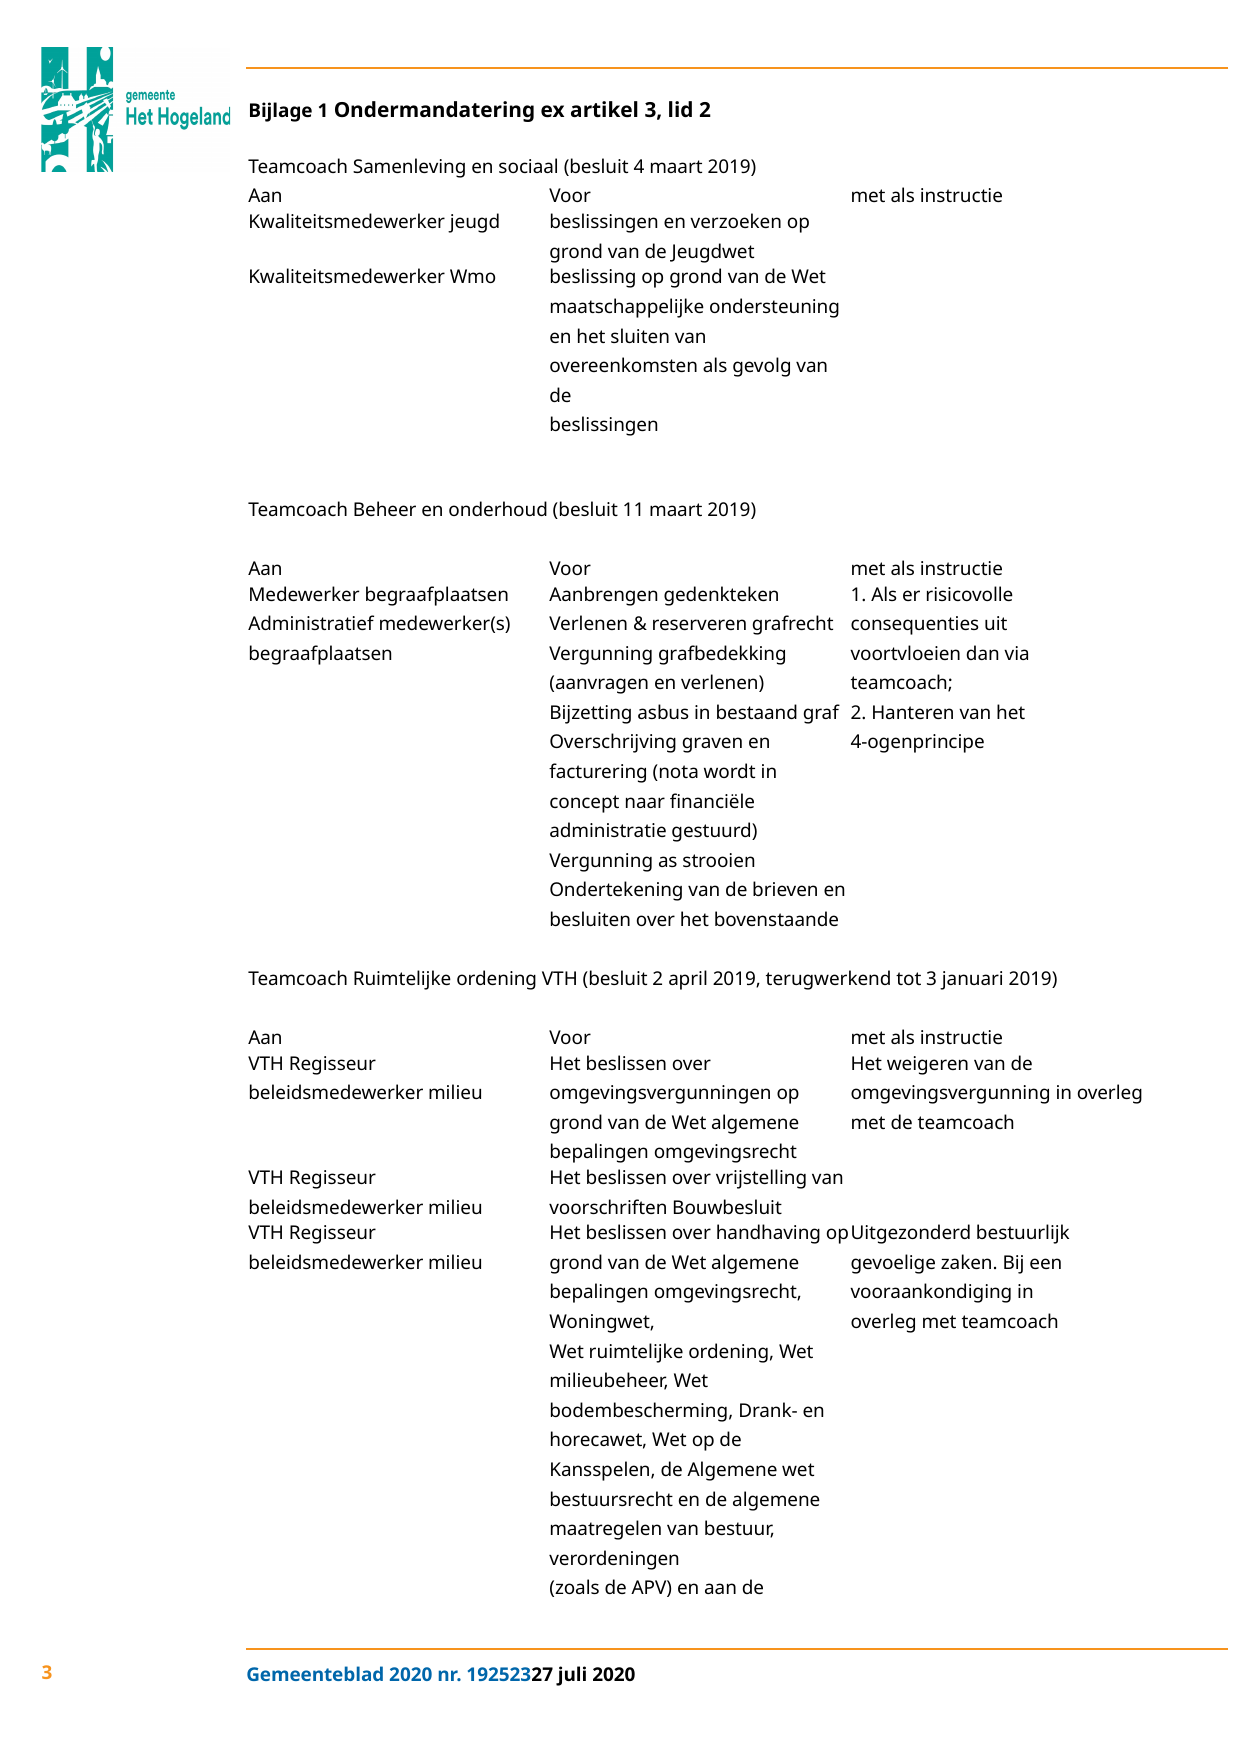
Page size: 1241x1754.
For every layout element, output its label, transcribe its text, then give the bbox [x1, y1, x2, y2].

table_cell [850, 264, 1152, 437]
table_cell Kwaliteitsmedewerker Wmo [248, 264, 549, 437]
table_cell [248, 437, 549, 463]
table_header Aan [248, 183, 549, 208]
table_cell [850, 208, 1152, 264]
table_cell VTH Regisseur beleidsmedewerker milieu [248, 1050, 549, 1164]
table_header Voor [549, 555, 850, 581]
table_cell Aanbrengen gedenkteken Verlenen & reserveren grafrecht Vergunning grafbedekking (aanvragen en verlenen) Bijzetting asbus in bestaand graf Overschrijving graven en facturering (nota wordt in concept naar financiële administratie gestuurd) Vergunning as strooien Ondertekening van de brieven en besluiten over het bovenstaande [549, 581, 850, 932]
table_header met als instructie [850, 555, 1152, 581]
picture [41, 47, 231, 172]
table_cell Het beslissen over vrijstelling van voorschriften Bouwbesluit [549, 1164, 850, 1219]
text Teamcoach Samenleving en sociaal (besluit 4 maart 2019) [248, 153, 1152, 179]
table_cell 1. Als er risicovolle consequenties uit voortvloeien dan via teamcoach; 2. Hanteren van het 4-ogenprincipe [850, 581, 1152, 932]
table_cell beslissingen en verzoeken op grond van de Jeugdwet [549, 208, 850, 264]
table_header Voor [549, 183, 850, 208]
table_header met als instructie [850, 183, 1152, 208]
table_cell Kwaliteitsmedewerker jeugd [248, 208, 549, 264]
table_cell [850, 1164, 1152, 1219]
table_cell VTH Regisseur beleidsmedewerker milieu [248, 1220, 549, 1600]
text Teamcoach Ruimtelijke ordening VTH (besluit 2 april 2019, terugwerkend tot 3 januari 2019) [248, 965, 1152, 991]
table_cell [549, 437, 850, 463]
text Teamcoach Beheer en onderhoud (besluit 11 maart 2019) [248, 496, 1152, 522]
table_cell Het weigeren van de omgevingsvergunning in overleg met de teamcoach [850, 1050, 1152, 1164]
table_cell Uitgezonderd bestuurlijk gevoelige zaken. Bij een vooraankondiging in overleg met teamcoach [850, 1220, 1152, 1600]
table_cell VTH Regisseur beleidsmedewerker milieu [248, 1164, 549, 1219]
table_header Aan [248, 1024, 549, 1050]
table_cell Het beslissen over handhaving op grond van de Wet algemene bepalingen omgevingsrecht, Woningwet, Wet ruimtelijke ordening, Wet milieubeheer, Wet bodembescherming, Drank- en horecawet, Wet op de Kansspelen, de Algemene wet bestuursrecht en de algemene maatregelen van bestuur, verordeningen (zoals de APV) en aan de [549, 1220, 850, 1600]
table_header Aan [248, 555, 549, 581]
table_header Voor [549, 1024, 850, 1050]
table_header met als instructie [850, 1024, 1152, 1050]
table_cell Het beslissen over omgevingsvergunningen op grond van de Wet algemene bepalingen omgevingsrecht [549, 1050, 850, 1164]
table_cell beslissing op grond van de Wet maatschappelijke ondersteuning en het sluiten van overeenkomsten als gevolg van de beslissingen [549, 264, 850, 437]
text Bijlage 1 Ondermandatering ex artikel 3, lid 2 [248, 95, 1152, 123]
table_cell [850, 437, 1152, 463]
table_cell Medewerker begraafplaatsen Administratief medewerker(s) begraafplaatsen [248, 581, 549, 932]
